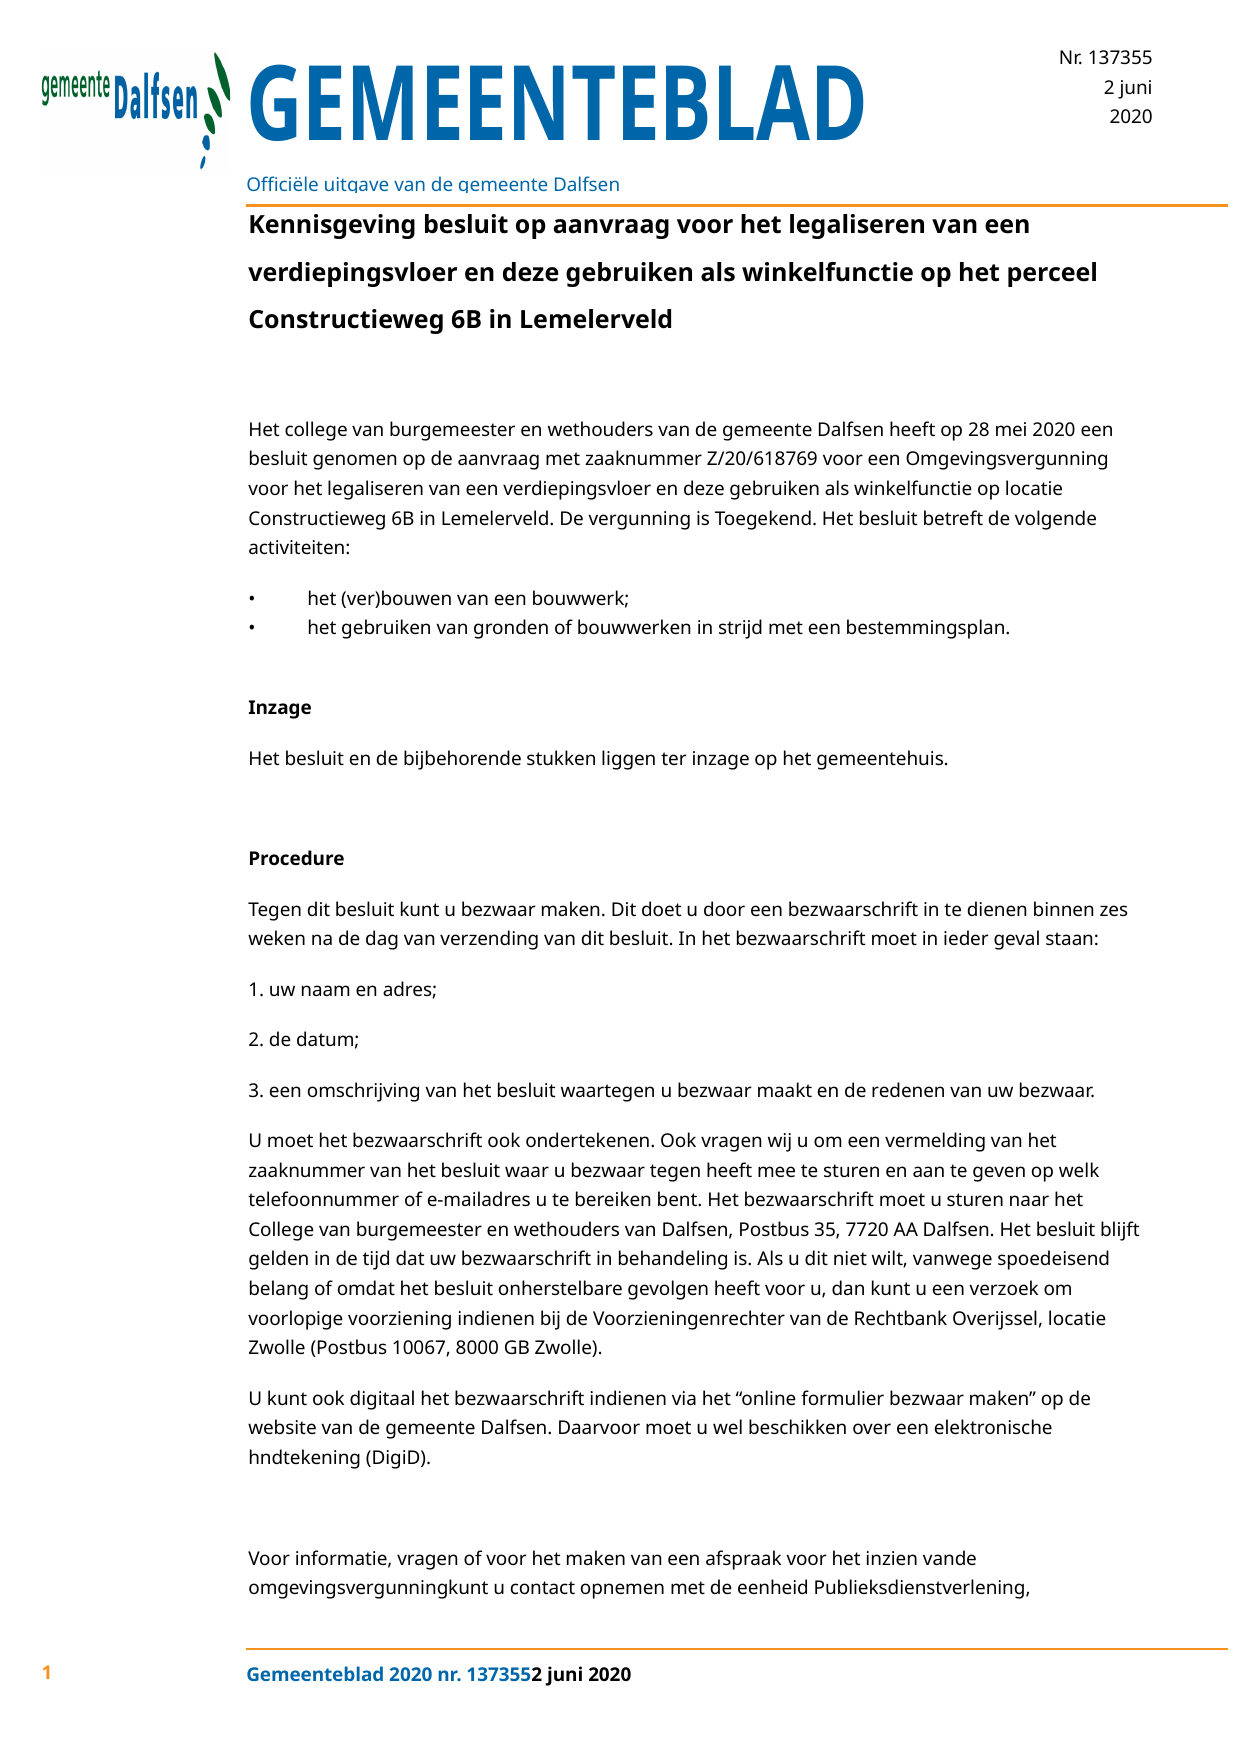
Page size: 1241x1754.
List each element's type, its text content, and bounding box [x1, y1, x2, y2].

text Voor informatie, vragen of voor het maken van een afspraak voor het inzien vande omgevingsvergunningkunt u contact opnemen met de eenheid Publieksdienstverlening, [248, 1545, 1152, 1600]
text Tegen dit besluit kunt u bezwaar maken. Dit doet u door een bezwaarschrift in te dienen binnen zes weken na de dag van verzending van dit besluit. In het bezwaarschrift moet in ieder geval staan: [248, 896, 1152, 951]
text 3. een omschrijving van het besluit waartegen u bezwaar maakt en de redenen van uw bezwaar. [248, 1077, 1152, 1102]
list het gebruiken van gronden of bouwwerken in strijd met een bestemmingsplan. [248, 614, 1152, 640]
text 2. de datum; [248, 1026, 1152, 1052]
text Inzage [248, 694, 1152, 720]
text Kennisgeving besluit op aanvraag voor het legaliseren van een verdiepingsvloer en deze gebruiken als winkelfunctie op het perceel Constructieweg 6B in Lemelerveld [248, 207, 1152, 336]
text 1. uw naam en adres; [248, 976, 1152, 1002]
text U moet het bezwaarschrift ook ondertekenen. Ook vragen wij u om een vermelding van het zaaknummer van het besluit waar u bezwaar tegen heeft mee te sturen en aan te geven op welk telefoonnummer of e-mailadres u te bereiken bent. Het bezwaarschrift moet u sturen naar het College van burgemeester en wethouders van Dalfsen, Postbus 35, 7720 AA Dalfsen. Het besluit blijft gelden in de tijd dat uw bezwaarschrift in behandeling is. Als u dit niet wilt, vanwege spoedeisend belang of omdat het besluit onherstelbare gevolgen heeft voor u, dan kunt u een verzoek om voorlopige voorziening indienen bij de Voorzieningenrechter van de Rechtbank Overijssel, locatie Zwolle (Postbus 10067, 8000 GB Zwolle). [248, 1127, 1152, 1360]
text Het college van burgemeester en wethouders van de gemeente Dalfsen heeft op 28 mei 2020 een besluit genomen op de aanvraag met zaaknummer Z/20/618769 voor een Omgevingsvergunning voor het legaliseren van een verdiepingsvloer en deze gebruiken als winkelfunctie op locatie Constructieweg 6B in Lemelerveld. De vergunning is Toegekend. Het besluit betreft de volgende activiteiten: [248, 416, 1152, 560]
text Het besluit en de bijbehorende stukken liggen ter inzage op het gemeentehuis. [248, 745, 1152, 770]
text Procedure [248, 846, 1152, 871]
picture [41, 47, 231, 172]
text U kunt ook digitaal het bezwaarschrift indienen via het “online formulier bezwaar maken” op de website van de gemeente Dalfsen. Daarvoor moet u wel beschikken over een elektronische hndtekening (DigiD). [248, 1385, 1152, 1469]
list het (ver)bouwen van een bouwwerk; [248, 585, 1152, 610]
